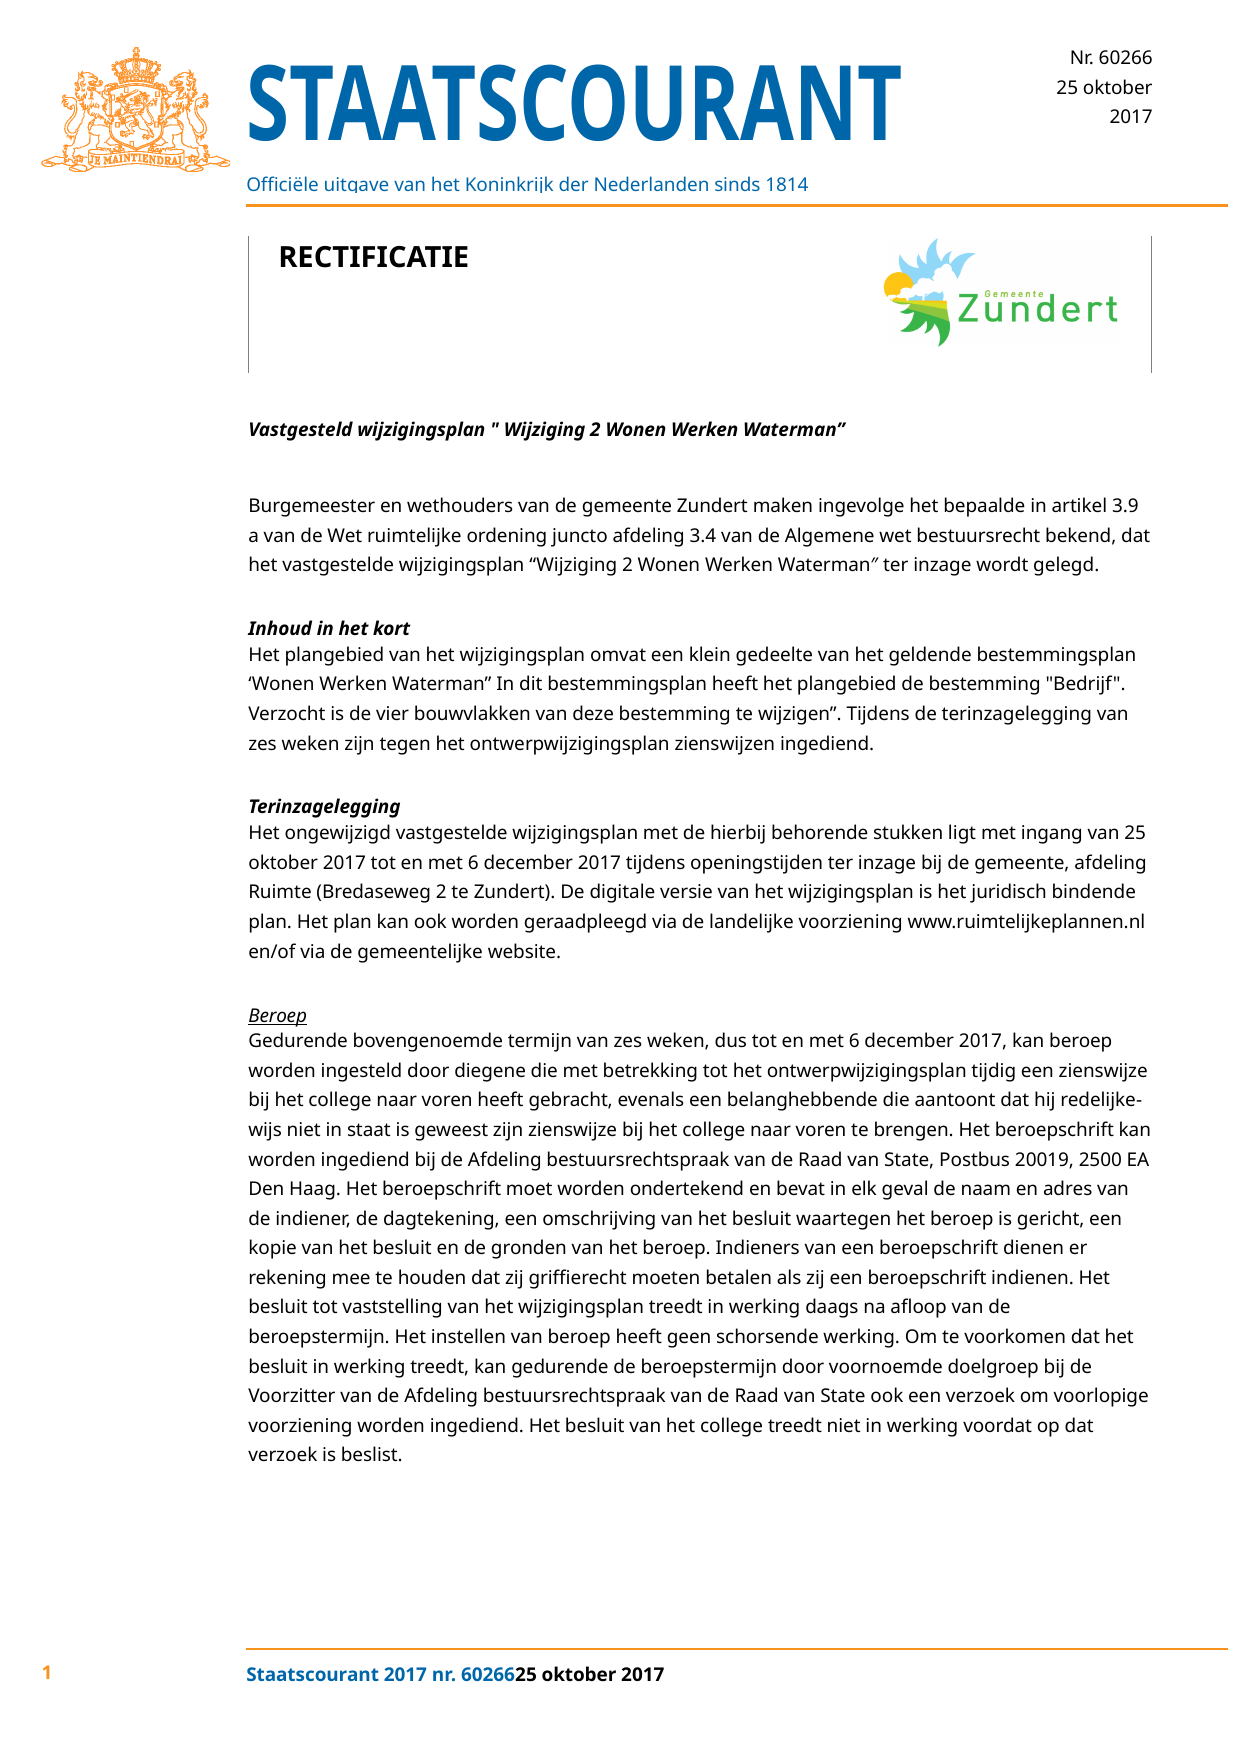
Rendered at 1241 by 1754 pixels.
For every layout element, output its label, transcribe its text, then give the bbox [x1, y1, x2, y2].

text Inhoud in het kort [248, 615, 1152, 641]
table_header RECTIFICATIE [249, 236, 850, 373]
text Vastgesteld wijzigingsplan " Wijziging 2 Wonen Werken Waterman” [248, 416, 1152, 442]
picture [882, 236, 1119, 348]
text Beroep [248, 1002, 1152, 1027]
table_header [850, 236, 1151, 373]
text Het ongewijzigd vastgestelde wijzigingsplan met de hierbij behorende stukken ligt met ingang van 25 oktober 2017 tot en met 6 december 2017 tijdens openingstijden ter inzage bij de gemeente, afdeling Ruimte (Bredaseweg 2 te Zundert). De digitale versie van het wijzigingsplan is het juridisch bindende plan. Het plan kan ook worden geraadpleegd via de landelijke voorziening www.ruimtelijkeplannen.nl en/of via de gemeentelijke website. [248, 819, 1152, 963]
text Gedurende bovengenoemde termijn van zes weken, dus tot en met 6 december 2017, kan beroep worden ingesteld door diegene die met betrekking tot het ontwerpwijzigingsplan tijdig een zienswijze bij het college naar voren heeft gebracht, evenals een belanghebbende die aantoont dat hij redelijke-wijs niet in staat is geweest zijn zienswijze bij het college naar voren te brengen. Het beroepschrift kan worden ingediend bij de Afdeling bestuursrechtspraak van de Raad van State, Postbus 20019, 2500 EA Den Haag. Het beroepschrift moet worden ondertekend en bevat in elk geval de naam en adres van de indiener, de dagtekening, een omschrijving van het besluit waartegen het beroep is gericht, een kopie van het besluit en de gronden van het beroep. Indieners van een beroepschrift dienen er rekening mee te houden dat zij griffierecht moeten betalen als zij een beroepschrift indienen. Het besluit tot vaststelling van het wijzigingsplan treedt in werking daags na afloop van de beroepstermijn. Het instellen van beroep heeft geen schorsende werking. Om te voorkomen dat het besluit in werking treedt, kan gedurende de beroepstermijn door voornoemde doelgroep bij de Voorzitter van de Afdeling bestuursrechtspraak van de Raad van State ook een verzoek om voorlopige voorziening worden ingediend. Het besluit van het college treedt niet in werking voordat op dat verzoek is beslist. [248, 1027, 1152, 1467]
text Burgemeester en wethouders van de gemeente Zundert maken ingevolge het bepaalde in artikel 3.9 a van de Wet ruimtelijke ordening juncto afdeling 3.4 van de Algemene wet bestuursrecht bekend, dat het vastgestelde wijzigingsplan “Wijziging 2 Wonen Werken Waterman″ ter inzage wordt gelegd. [248, 492, 1152, 577]
text Terinzagelegging [248, 794, 1152, 819]
text Het plangebied van het wijzigingsplan omvat een klein gedeelte van het geldende bestemmingsplan ‘Wonen Werken Waterman” In dit bestemmingsplan heeft het plangebied de bestemming "Bedrijf". Verzocht is de vier bouwvlakken van deze bestemming te wijzigen”. Tijdens de terinzagelegging van zes weken zijn tegen het ontwerpwijzigingsplan zienswijzen ingediend. [248, 641, 1152, 756]
picture [41, 47, 231, 172]
